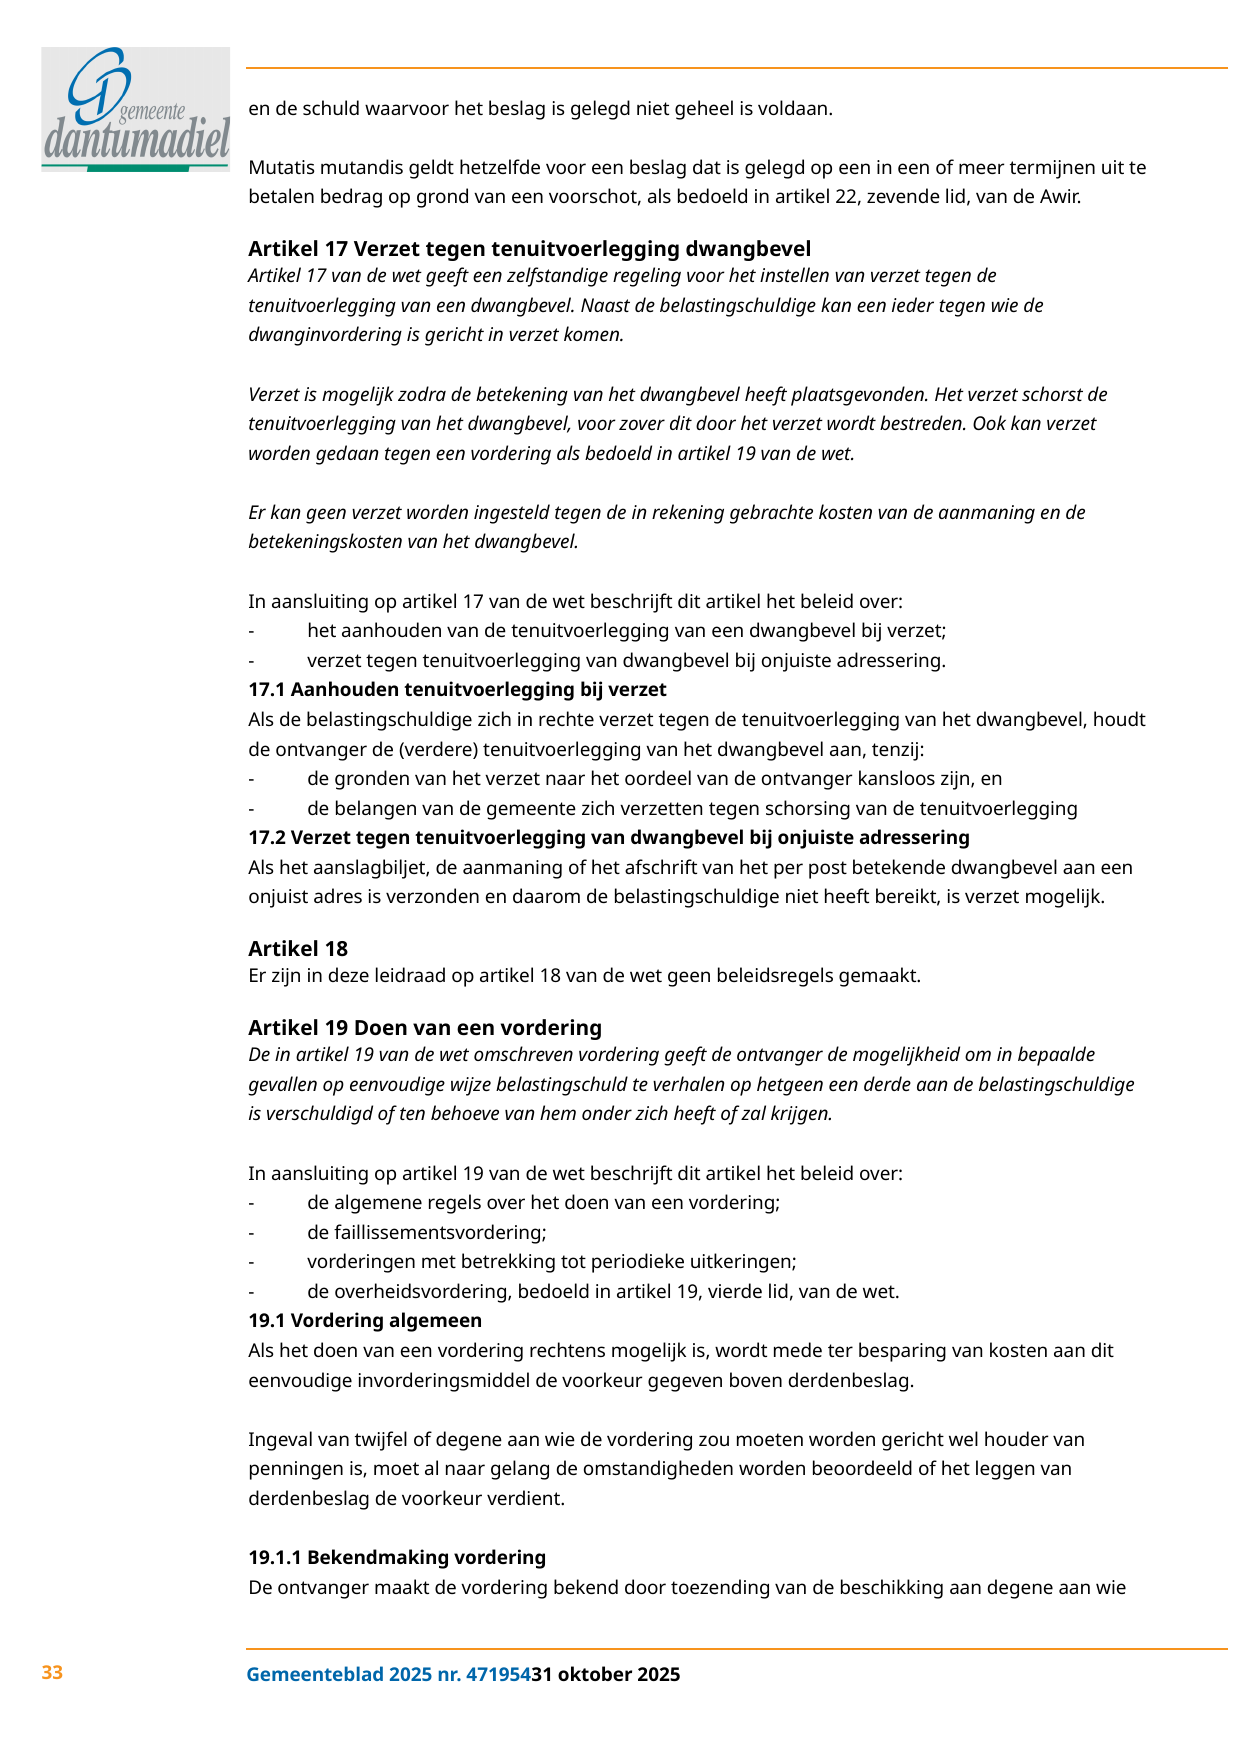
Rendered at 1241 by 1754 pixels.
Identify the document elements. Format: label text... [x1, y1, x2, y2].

list vorderingen met betrekking tot periodieke uitkeringen; [248, 1248, 1152, 1274]
text 19.1 Vordering algemeen [248, 1308, 1152, 1333]
list verzet tegen tenuitvoerlegging van dwangbevel bij onjuiste adressering. [248, 647, 1152, 673]
text 19.1.1 Bekendmaking vordering [248, 1544, 1152, 1570]
list de faillissementsvordering; [248, 1219, 1152, 1244]
text De in artikel 19 van de wet omschreven vordering geeft de ontvanger de mogelijkheid om in bepaalde gevallen op eenvoudige wijze belastingschuld te verhalen op hetgeen een derde aan de belastingschuldige is verschuldigd of ten behoeve van hem onder zich heeft of zal krijgen. [248, 1041, 1152, 1126]
text Als de belastingschuldige zich in rechte verzet tegen de tenuitvoerlegging van het dwangbevel, houdt de ontvanger de (verdere) tenuitvoerlegging van het dwangbevel aan, tenzij: [248, 706, 1152, 761]
text Als het doen van een vordering rechtens mogelijk is, wordt mede ter besparing van kosten aan dit eenvoudige invorderingsmiddel de voorkeur gegeven boven derdenbeslag. [248, 1337, 1152, 1392]
text 17.1 Aanhouden tenuitvoerlegging bij verzet [248, 677, 1152, 702]
text In aansluiting op artikel 17 van de wet beschrijft dit artikel het beleid over: [248, 588, 1152, 613]
list de gronden van het verzet naar het oordeel van de ontvanger kansloos zijn, en [248, 765, 1152, 791]
text Verzet is mogelijk zodra de betekening van het dwangbevel heeft plaatsgevonden. Het verzet schorst de tenuitvoerlegging van het dwangbevel, voor zover dit door het verzet wordt bestreden. Ook kan verzet worden gedaan tegen een vordering als bedoeld in artikel 19 van de wet. [248, 381, 1152, 466]
text en de schuld waarvoor het beslag is gelegd niet geheel is voldaan. [248, 95, 1152, 121]
text Als het aanslagbiljet, de aanmaning of het afschrift van het per post betekende dwangbevel aan een onjuist adres is verzonden en daarom de belastingschuldige niet heeft bereikt, is verzet mogelijk. [248, 854, 1152, 909]
text Artikel 19 Doen van een vordering [248, 1013, 1152, 1041]
text Mutatis mutandis geldt hetzelfde voor een beslag dat is gelegd op een in een of meer termijnen uit te betalen bedrag op grond van een voorschot, als bedoeld in artikel 22, zevende lid, van de Awir. [248, 154, 1152, 209]
list de overheidsvordering, bedoeld in artikel 19, vierde lid, van de wet. [248, 1278, 1152, 1304]
list het aanhouden van de tenuitvoerlegging van een dwangbevel bij verzet; [248, 617, 1152, 643]
text Ingeval van twijfel of degene aan wie de vordering zou moeten worden gericht wel houder van penningen is, moet al naar gelang de omstandigheden worden beoordeeld of het leggen van derdenbeslag de voorkeur verdient. [248, 1426, 1152, 1511]
text Artikel 18 [248, 934, 1152, 962]
text In aansluiting op artikel 19 van de wet beschrijft dit artikel het beleid over: [248, 1160, 1152, 1185]
text Artikel 17 van de wet geeft een zelfstandige regeling voor het instellen van verzet tegen de tenuitvoerlegging van een dwangbevel. Naast de belastingschuldige kan een ieder tegen wie de dwanginvordering is gericht in verzet komen. [248, 262, 1152, 347]
text Er zijn in deze leidraad op artikel 18 van de wet geen beleidsregels gemaakt. [248, 962, 1152, 988]
text 17.2 Verzet tegen tenuitvoerlegging van dwangbevel bij onjuiste adressering [248, 824, 1152, 850]
picture [41, 47, 231, 172]
text De ontvanger maakt de vordering bekend door toezending van de beschikking aan degene aan wie [248, 1574, 1152, 1599]
text Er kan geen verzet worden ingesteld tegen de in rekening gebrachte kosten van de aanmaning en de betekeningskosten van het dwangbevel. [248, 499, 1152, 554]
list de algemene regels over het doen van een vordering; [248, 1189, 1152, 1215]
list de belangen van de gemeente zich verzetten tegen schorsing van de tenuitvoerlegging [248, 795, 1152, 821]
text Artikel 17 Verzet tegen tenuitvoerlegging dwangbevel [248, 234, 1152, 262]
